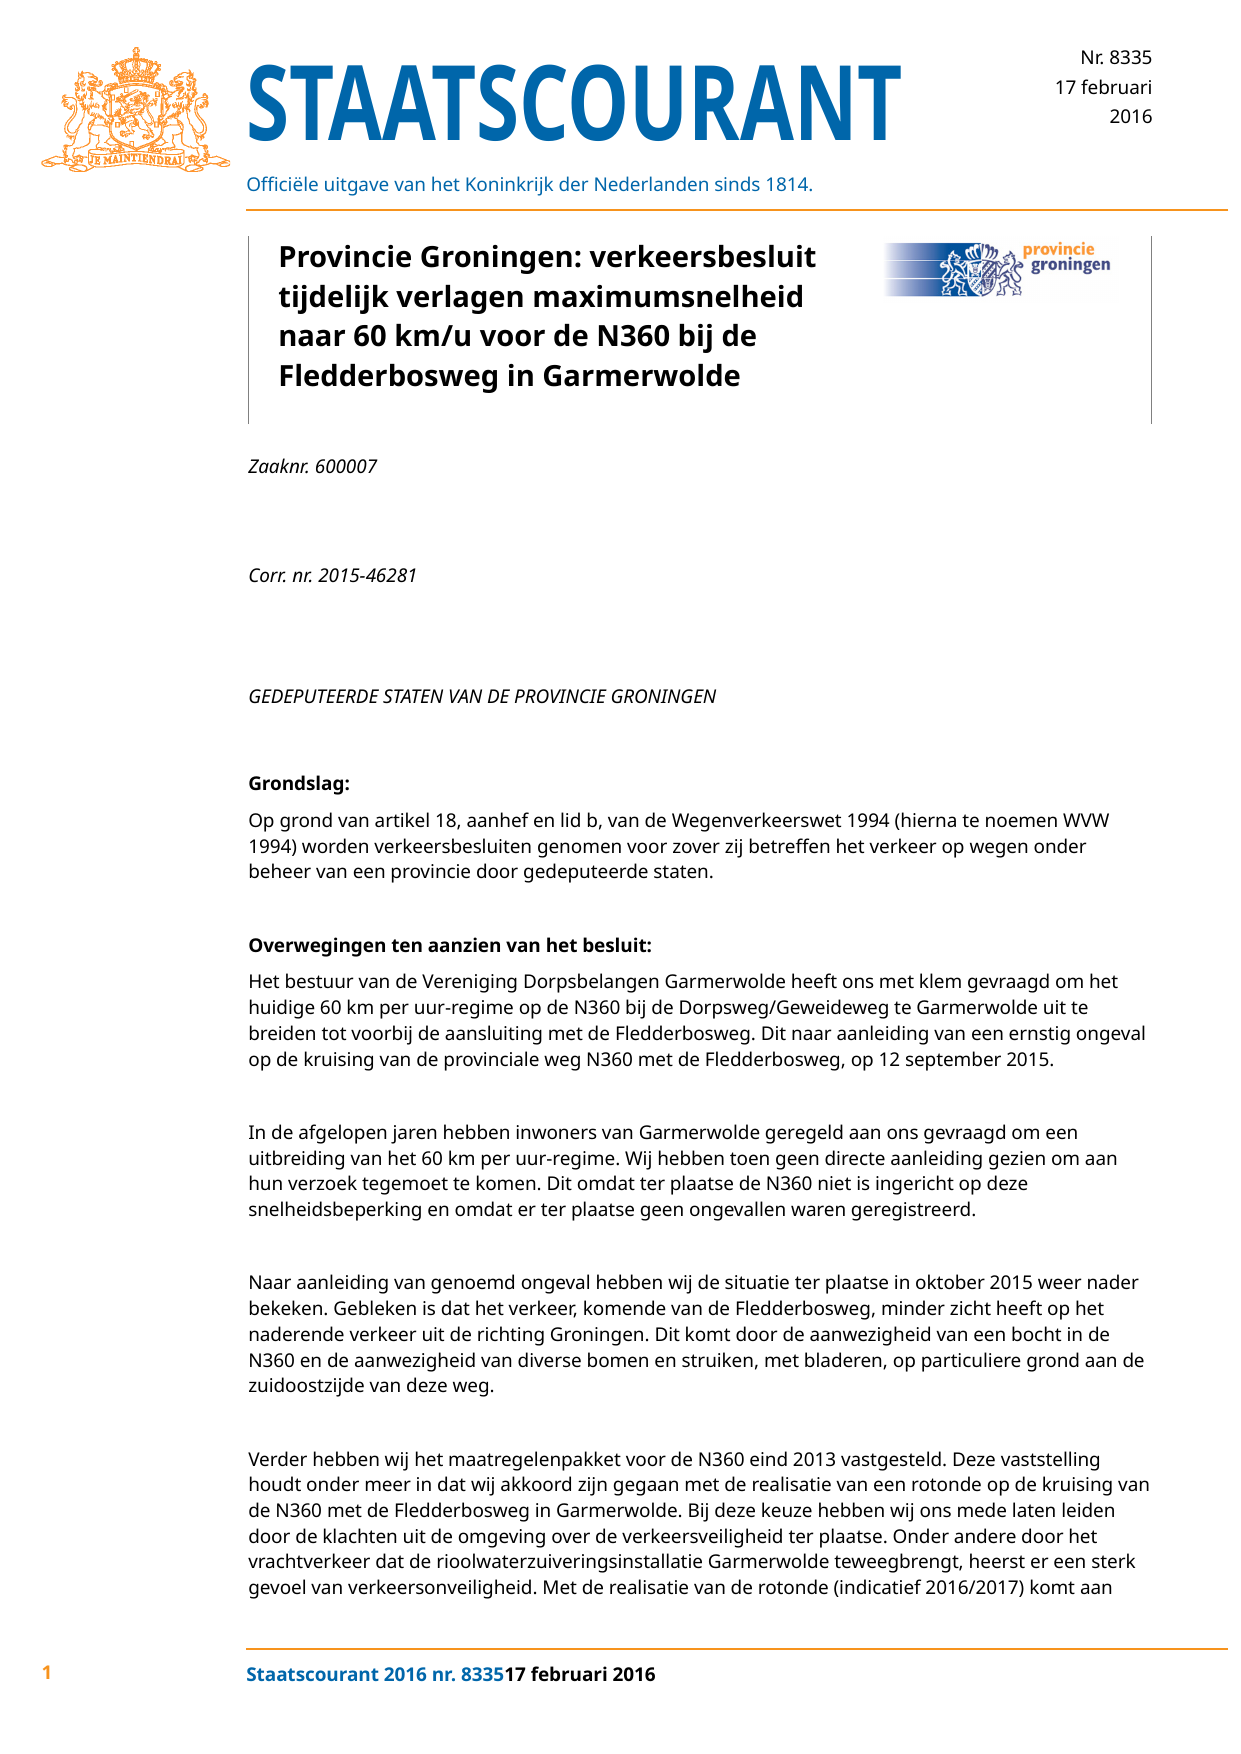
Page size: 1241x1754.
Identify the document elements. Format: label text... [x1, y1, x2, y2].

table_header [850, 236, 1151, 424]
text GEDEPUTEERDE STATEN VAN DE PROVINCIE GRONINGEN [248, 683, 1152, 709]
text Grondslag: [248, 770, 1152, 796]
text In de afgelopen jaren hebben inwoners van Garmerwolde geregeld aan ons gevraagd om een uitbreiding van het 60 km per uur-regime. Wij hebben toen geen directe aanleiding gezien om aan hun verzoek tegemoet te komen. Dit omdat ter plaatse de N360 niet is ingericht op deze snelheidsbeperking en omdat er ter plaatse geen ongevallen waren geregistreerd. [248, 1119, 1152, 1222]
text Naar aanleiding van genoemd ongeval hebben wij de situatie ter plaatse in oktober 2015 weer nader bekeken. Gebleken is dat het verkeer, komende van de Fledderbosweg, minder zicht heeft op het naderende verkeer uit de richting Groningen. Dit komt door de aanwezigheid van een bocht in de N360 en de aanwezigheid van diverse bomen en struiken, met bladeren, op particuliere grond aan de zuidoostzijde van deze weg. [248, 1269, 1152, 1398]
text Corr. nr. 2015-46281 [248, 562, 1152, 587]
text Het bestuur van de Vereniging Dorpsbelangen Garmerwolde heeft ons met klem gevraagd om het huidige 60 km per uur-regime op de N360 bij de Dorpsweg/Geweideweg te Garmerwolde uit te breiden tot voorbij de aansluiting met de Fledderbosweg. Dit naar aanleiding van een ernstig ongeval op de kruising van de provinciale weg N360 met de Fledderbosweg, op 12 september 2015. [248, 968, 1152, 1071]
text Op grond van artikel 18, aanhef en lid b, van de Wegenverkeerswet 1994 (hierna te noemen WVW 1994) worden verkeersbesluiten genomen voor zover zij betreffen het verkeer op wegen onder beheer van een provincie door gedeputeerde staten. [248, 807, 1152, 884]
text Zaaknr. 600007 [248, 454, 1152, 479]
text Overwegingen ten aanzien van het besluit: [248, 932, 1152, 958]
text Verder hebben wij het maatregelenpakket voor de N360 eind 2013 vastgesteld. Deze vaststelling houdt onder meer in dat wij akkoord zijn gegaan met de realisatie van een rotonde op de kruising van de N360 met de Fledderbosweg in Garmerwolde. Bij deze keuze hebben wij ons mede laten leiden door de klachten uit de omgeving over de verkeersveiligheid ter plaatse. Onder andere door het vrachtverkeer dat de rioolwaterzuiveringsinstallatie Garmerwolde teweegbrengt, heerst er een sterk gevoel van verkeersonveiligheid. Met de realisatie van de rotonde (indicatief 2016/2017) komt aan [248, 1446, 1152, 1600]
picture [41, 47, 231, 172]
picture [882, 236, 1119, 303]
table_header Provincie Groningen: verkeersbesluit tijdelijk verlagen maximumsnelheid naar 60 km/u voor de N360 bij de Fledderbosweg in Garmerwolde [249, 236, 850, 424]
